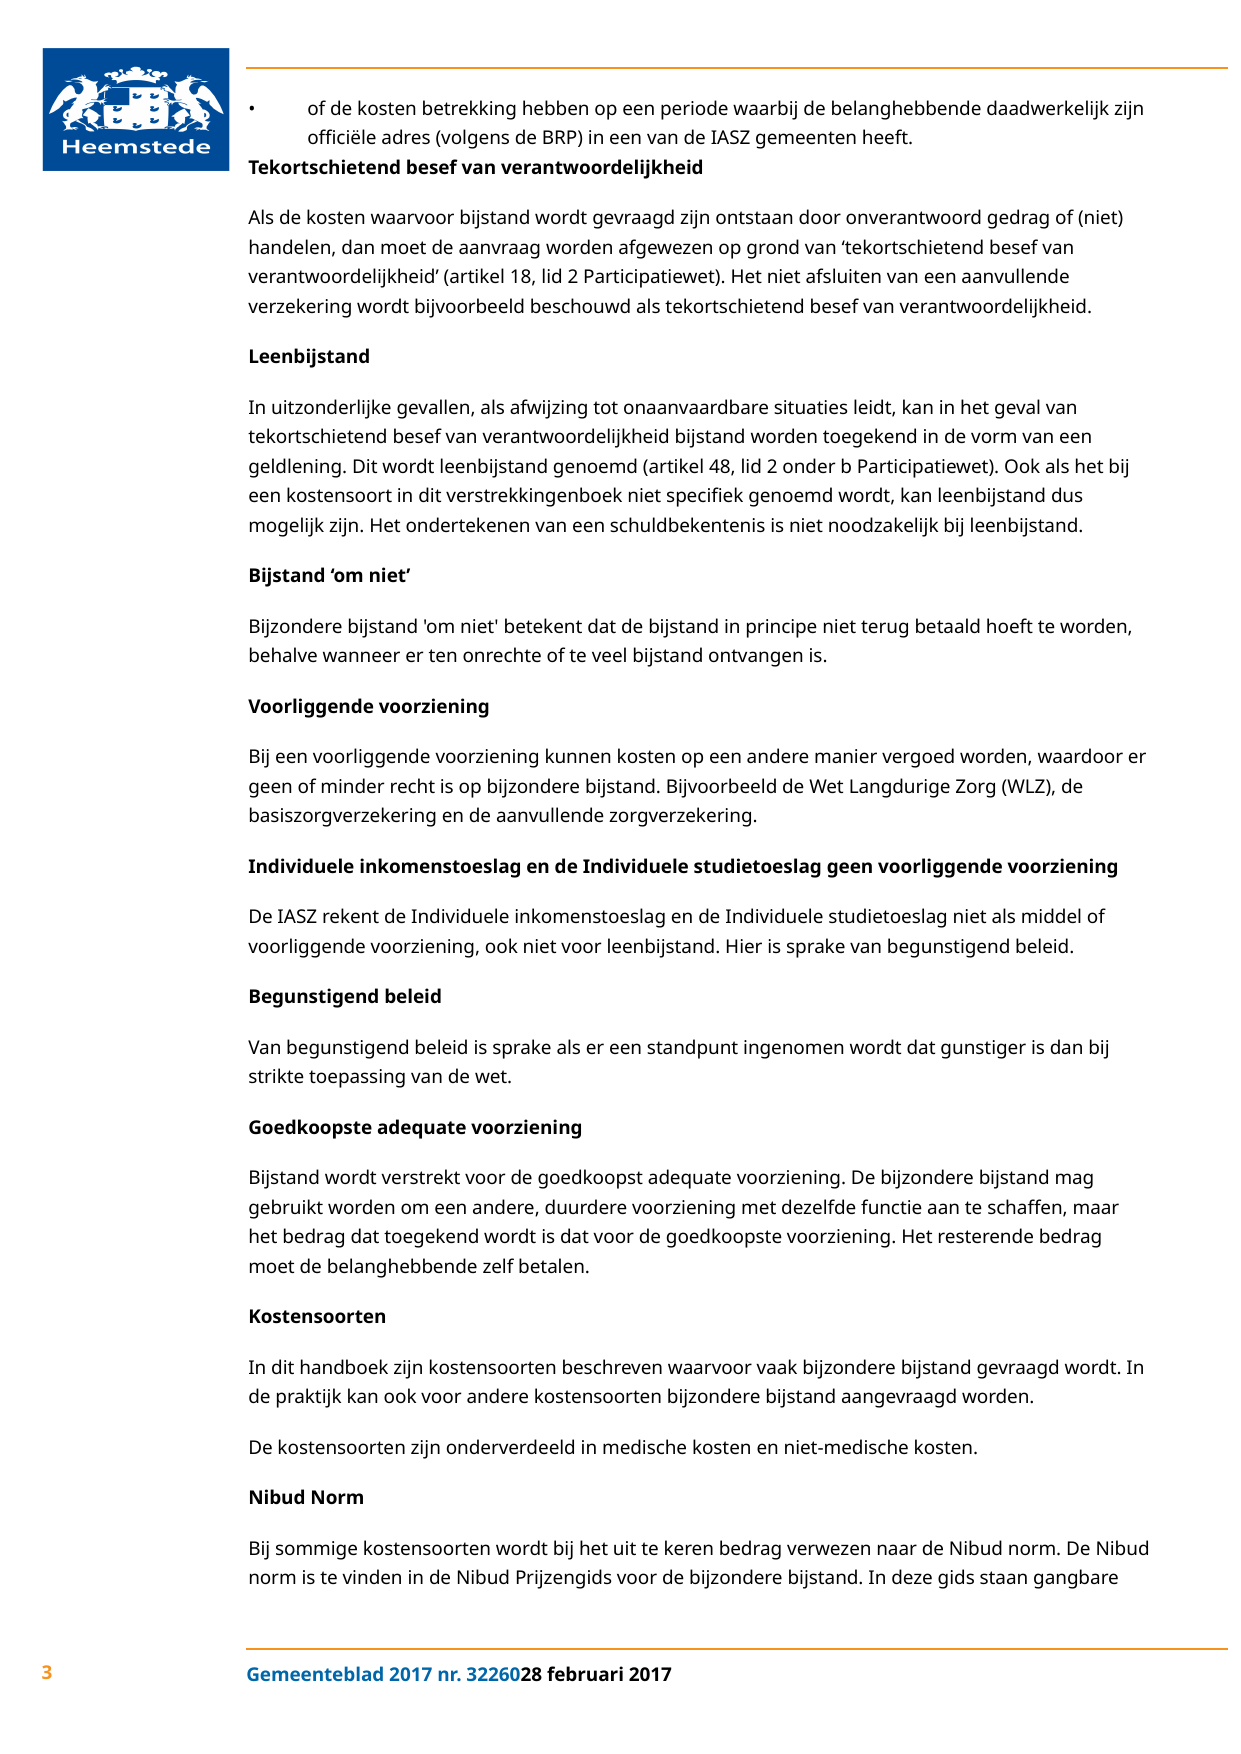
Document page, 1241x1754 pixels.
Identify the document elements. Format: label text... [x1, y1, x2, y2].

text Bijstand ‘om niet’ [248, 563, 1152, 588]
text Bijzondere bijstand 'om niet' betekent dat de bijstand in principe niet terug betaald hoeft te worden, behalve wanneer er ten onrechte of te veel bijstand ontvangen is. [248, 613, 1152, 668]
text Nibud Norm [248, 1484, 1152, 1510]
text Bijstand wordt verstrekt voor de goedkoopst adequate voorziening. De bijzondere bijstand mag gebruikt worden om een andere, duurdere voorziening met dezelfde functie aan te schaffen, maar het bedrag dat toegekend wordt is dat voor de goedkoopste voorziening. Het resterende bedrag moet de belanghebbende zelf betalen. [248, 1164, 1152, 1279]
text Bij sommige kostensoorten wordt bij het uit te keren bedrag verwezen naar de Nibud norm. De Nibud norm is te vinden in de Nibud Prijzengids voor de bijzondere bijstand. In deze gids staan gangbare [248, 1535, 1152, 1590]
text Voorliggende voorziening [248, 693, 1152, 719]
text Goedkoopste adequate voorziening [248, 1114, 1152, 1140]
text Van begunstigend beleid is sprake als er een standpunt ingenomen wordt dat gunstiger is dan bij strikte toepassing van de wet. [248, 1034, 1152, 1089]
text Als de kosten waarvoor bijstand wordt gevraagd zijn ontstaan door onverantwoord gedrag of (niet) handelen, dan moet de aanvraag worden afgewezen op grond van ‘tekortschietend besef van verantwoordelijkheid’ (artikel 18, lid 2 Participatiewet). Het niet afsluiten van een aanvullende verzekering wordt bijvoorbeeld beschouwd als tekortschietend besef van verantwoordelijkheid. [248, 204, 1152, 319]
text Kostensoorten [248, 1303, 1152, 1329]
text De IASZ rekent de Individuele inkomenstoeslag en de Individuele studietoeslag niet als middel of voorliggende voorziening, ook niet voor leenbijstand. Hier is sprake van begunstigend beleid. [248, 903, 1152, 959]
list of de kosten betrekking hebben op een periode waarbij de belanghebbende daadwerkelijk zijn officiële adres (volgens de BRP) in een van de IASZ gemeenten heeft. [248, 95, 1152, 150]
text Tekortschietend besef van verantwoordelijkheid [248, 154, 1152, 180]
text In uitzonderlijke gevallen, als afwijzing tot onaanvaardbare situaties leidt, kan in het geval van tekortschietend besef van verantwoordelijkheid bijstand worden toegekend in de vorm van een geldlening. Dit wordt leenbijstand genoemd (artikel 48, lid 2 onder b Participatiewet). Ook als het bij een kostensoort in dit verstrekkingenboek niet specifiek genoemd wordt, kan leenbijstand dus mogelijk zijn. Het ondertekenen van een schuldbekentenis is niet noodzakelijk bij leenbijstand. [248, 394, 1152, 538]
picture [41, 47, 231, 172]
text Individuele inkomenstoeslag en de Individuele studietoeslag geen voorliggende voorziening [248, 853, 1152, 879]
text Leenbijstand [248, 343, 1152, 369]
text Bij een voorliggende voorziening kunnen kosten op een andere manier vergoed worden, waardoor er geen of minder recht is op bijzondere bijstand. Bijvoorbeeld de Wet Langdurige Zorg (WLZ), de basiszorgverzekering en de aanvullende zorgverzekering. [248, 743, 1152, 828]
text Begunstigend beleid [248, 983, 1152, 1009]
text De kostensoorten zijn onderverdeeld in medische kosten en niet-medische kosten. [248, 1434, 1152, 1460]
text In dit handboek zijn kostensoorten beschreven waarvoor vaak bijzondere bijstand gevraagd wordt. In de praktijk kan ook voor andere kostensoorten bijzondere bijstand aangevraagd worden. [248, 1354, 1152, 1409]
